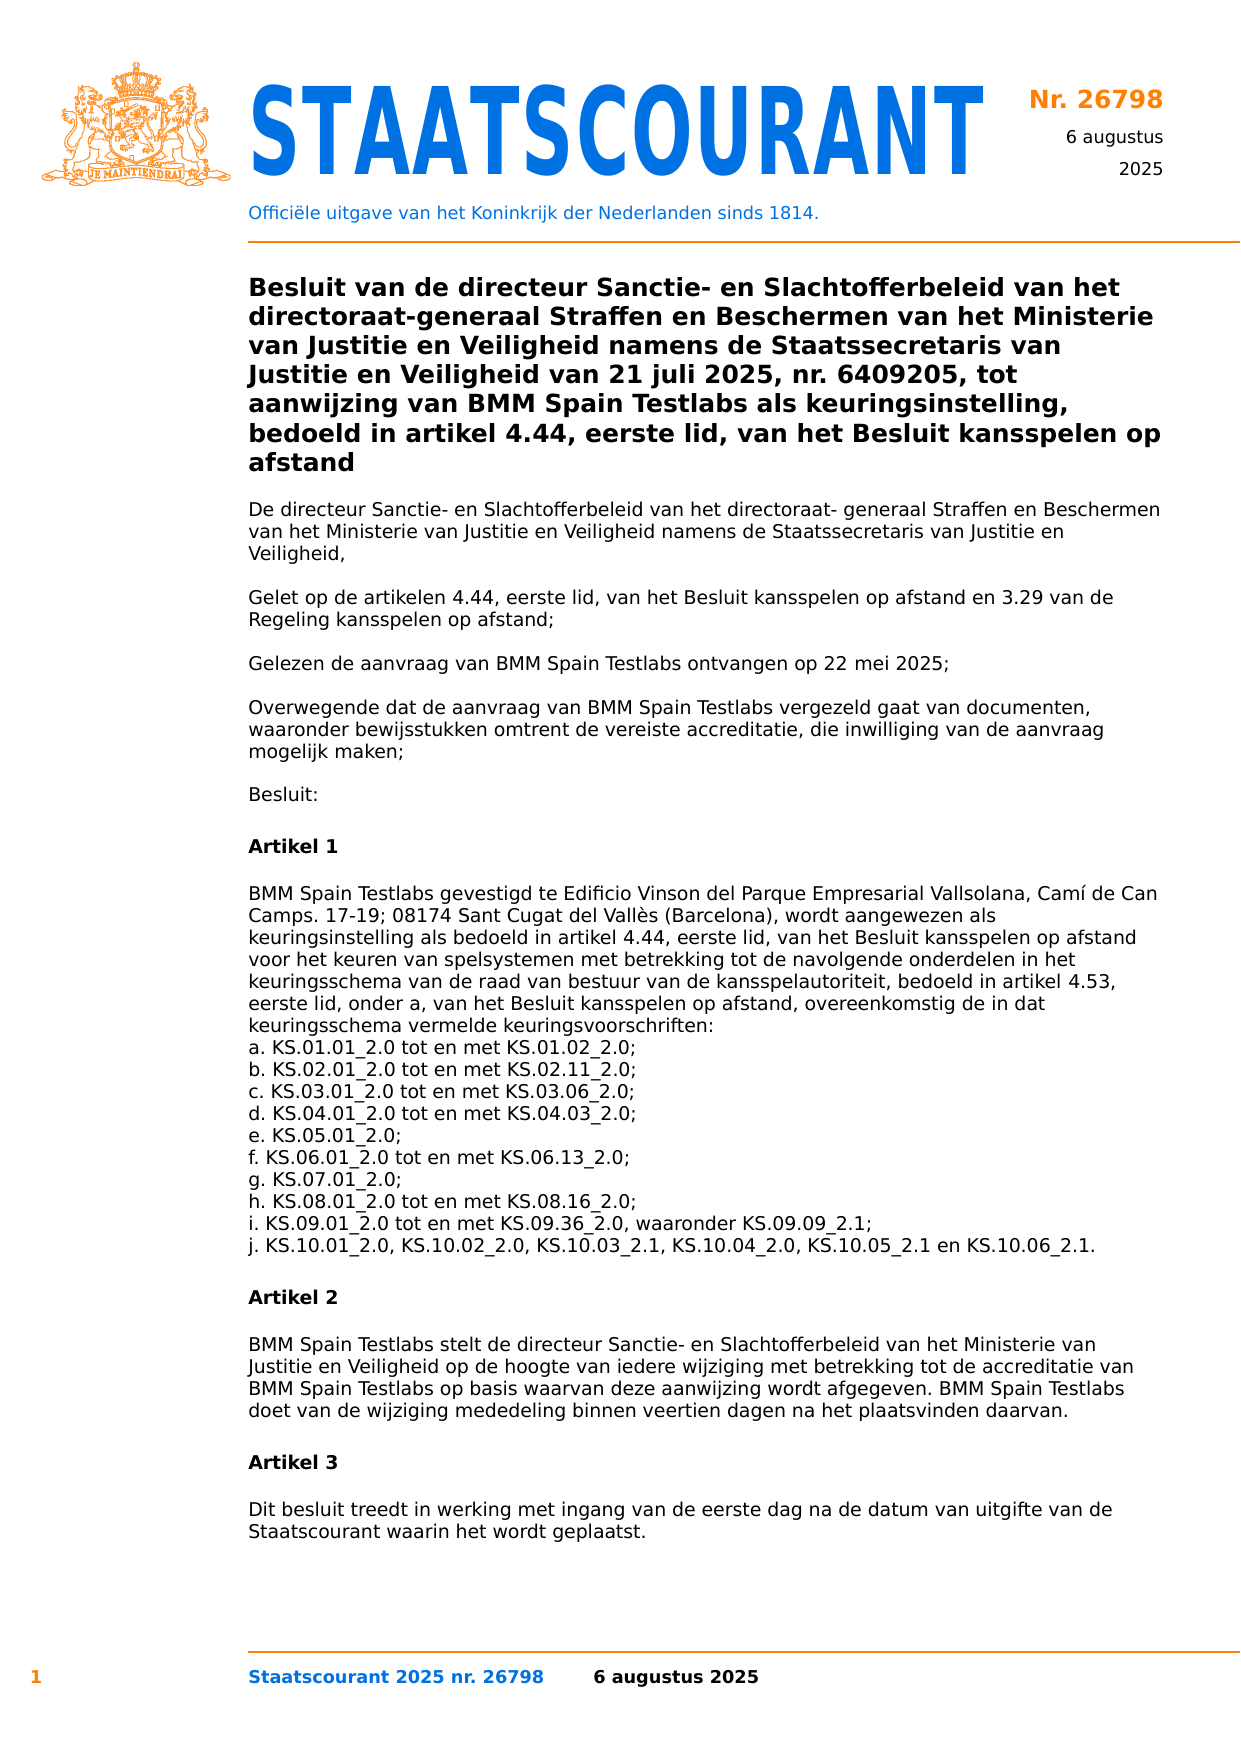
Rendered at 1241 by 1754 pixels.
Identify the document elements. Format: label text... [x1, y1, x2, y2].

text Dit besluit treedt in werking met ingang van de eerste dag na de datum van uitgifte van de Staatscourant waarin het wordt geplaatst. [248, 1499, 1163, 1543]
text Gelet op de artikelen 4.44, eerste lid, van het Besluit kansspelen op afstand en 3.29 van de Regeling kansspelen op afstand; [248, 587, 1163, 631]
text h. KS.08.01_2.0 tot en met KS.08.16_2.0; [248, 1191, 1163, 1213]
text b. KS.02.01_2.0 tot en met KS.02.11_2.0; [248, 1059, 1163, 1081]
picture [41, 62, 231, 186]
table_header Nr. 26798 [998, 62, 1240, 121]
subtitle Besluit van de directeur Sanctie- en Slachtofferbeleid van het directoraat-generaal Straffen en Beschermen van het Ministerie van Justitie en Veiligheid namens de Staatssecretaris van Justitie en Veiligheid van 21 juli 2025, nr. 6409205, tot aanwijzing van BMM Spain Testlabs als keuringsinstelling, bedoeld in artikel 4.44, eerste lid, van het Besluit kansspelen op afstand [248, 273, 1163, 477]
table_header [25, 62, 248, 241]
text d. KS.04.01_2.0 tot en met KS.04.03_2.0; [248, 1103, 1163, 1125]
text j. KS.10.01_2.0, KS.10.02_2.0, KS.10.03_2.1, KS.10.04_2.0, KS.10.05_2.1 en KS.10.06_2.1. [248, 1235, 1163, 1257]
text Gelezen de aanvraag van BMM Spain Testlabs ontvangen op 22 mei 2025; [248, 653, 1163, 675]
text BMM Spain Testlabs gevestigd te Edificio Vinson del Parque Empresarial Vallsolana, Camí de Can Camps. 17-19; 08174 Sant Cugat del Vallès (Barcelona), wordt aangewezen als keuringsinstelling als bedoeld in artikel 4.44, eerste lid, van het Besluit kansspelen op afstand voor het keuren van spelsystemen met betrekking tot de navolgende onderdelen in het keuringsschema van de raad van bestuur van de kansspelautoriteit, bedoeld in artikel 4.53, eerste lid, onder a, van het Besluit kansspelen op afstand, overeenkomstig de in dat keuringsschema vermelde keuringsvoorschriften: [248, 883, 1163, 1037]
text e. KS.05.01_2.0; [248, 1125, 1163, 1147]
text Overwegende dat de aanvraag van BMM Spain Testlabs vergezeld gaat van documenten, waaronder bewijsstukken omtrent de vereiste accreditatie, die inwilliging van de aanvraag mogelijk maken; [248, 697, 1163, 762]
table_cell Officiële uitgave van het Koninkrijk der Nederlanden sinds 1814. [248, 203, 1240, 241]
text c. KS.03.01_2.0 tot en met KS.03.06_2.0; [248, 1081, 1163, 1103]
text f. KS.06.01_2.0 tot en met KS.06.13_2.0; [248, 1147, 1163, 1169]
table_cell 6 augustus [998, 121, 1240, 153]
text BMM Spain Testlabs stelt de directeur Sanctie- en Slachtofferbeleid van het Ministerie van Justitie en Veiligheid op de hoogte van iedere wijziging met betrekking tot de accreditatie van BMM Spain Testlabs op basis waarvan deze aanwijzing wordt afgegeven. BMM Spain Testlabs doet van de wijziging mededeling binnen veertien dagen na het plaatsvinden daarvan. [248, 1334, 1163, 1422]
text Besluit: [248, 784, 1163, 806]
text a. KS.01.01_2.0 tot en met KS.01.02_2.0; [248, 1037, 1163, 1059]
subtitle Artikel 3 [248, 1452, 1163, 1474]
text i. KS.09.01_2.0 tot en met KS.09.36_2.0, waaronder KS.09.09_2.1; [248, 1213, 1163, 1235]
subtitle Artikel 2 [248, 1287, 1163, 1309]
text De directeur Sanctie- en Slachtofferbeleid van het directoraat- generaal Straffen en Beschermen van het Ministerie van Justitie en Veiligheid namens de Staatssecretaris van Justitie en Veiligheid, [248, 499, 1163, 565]
table_cell 2025 [998, 153, 1240, 203]
text g. KS.07.01_2.0; [248, 1169, 1163, 1191]
table_header STAATSCOURANT [248, 62, 998, 203]
subtitle Artikel 1 [248, 836, 1163, 858]
